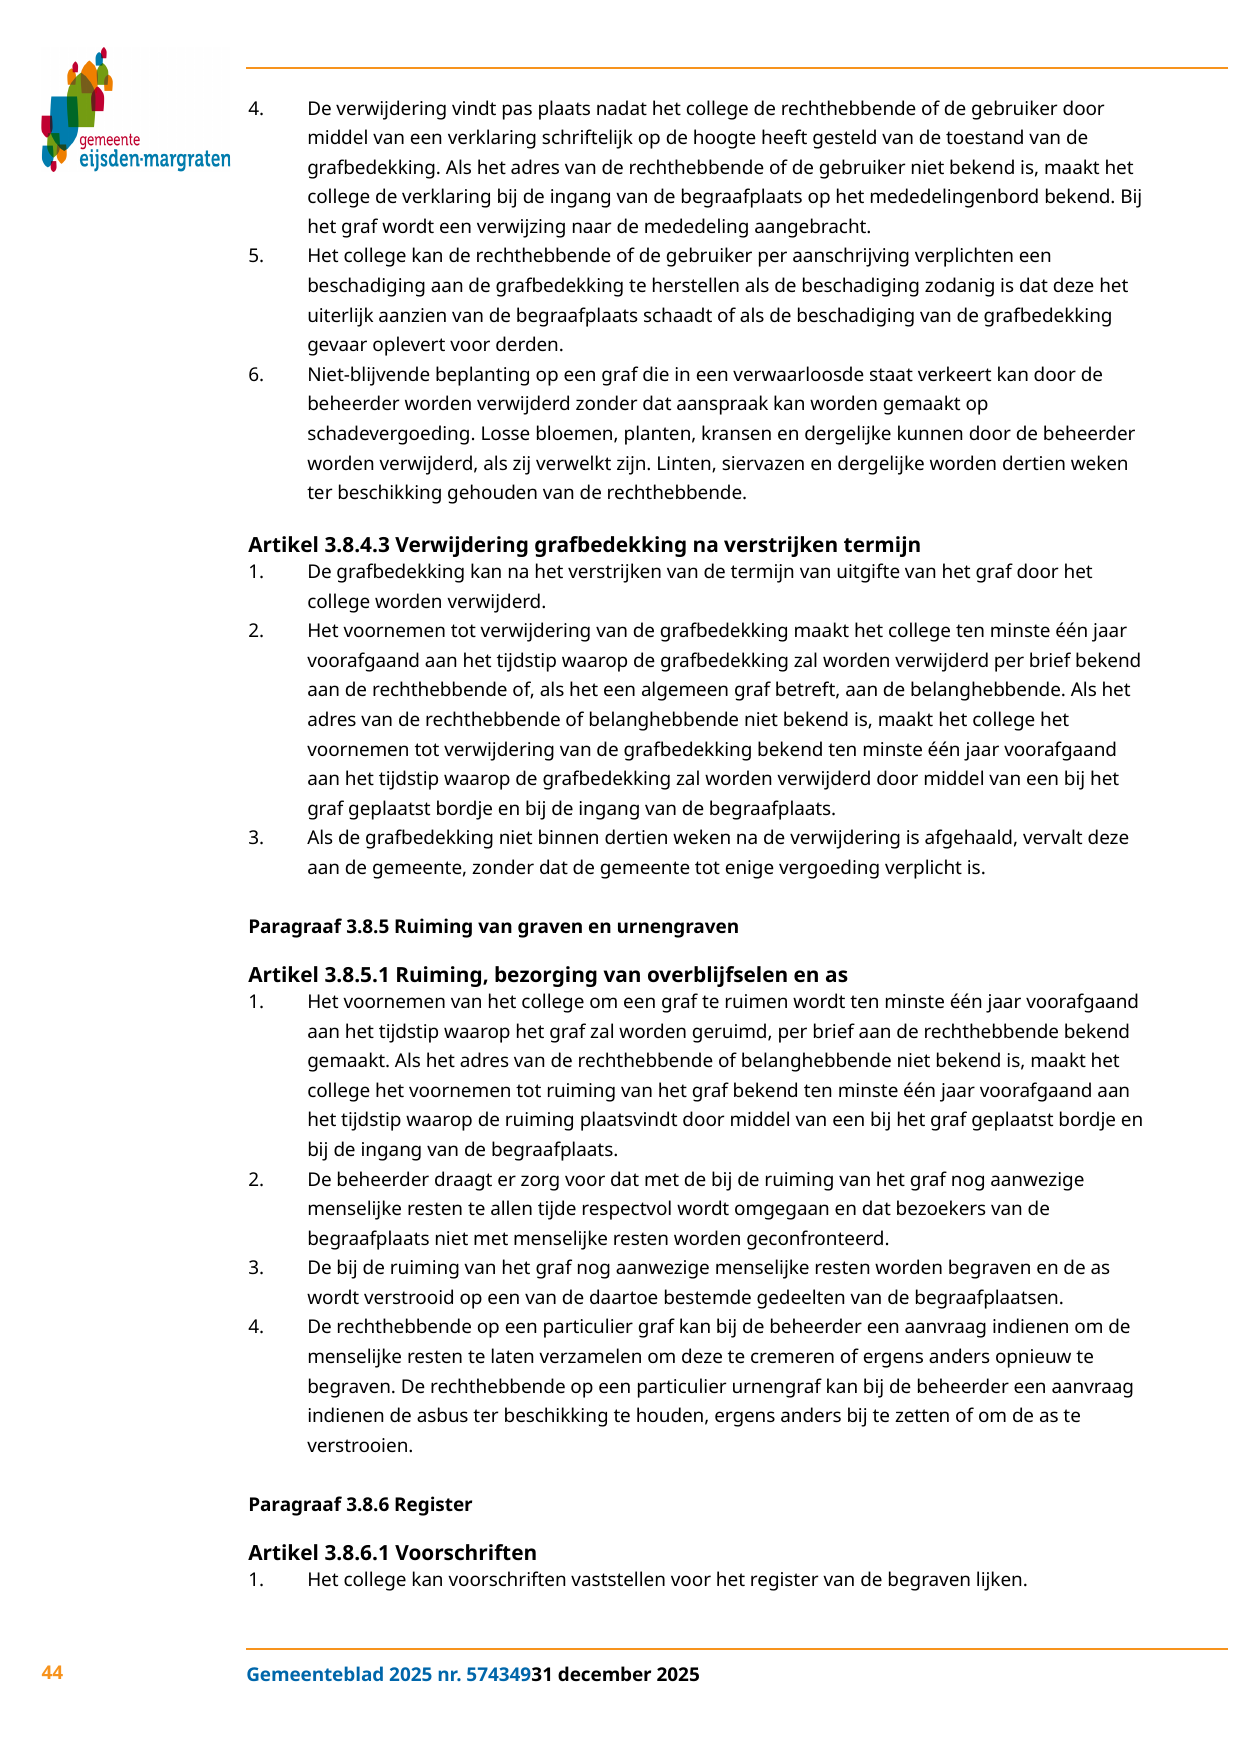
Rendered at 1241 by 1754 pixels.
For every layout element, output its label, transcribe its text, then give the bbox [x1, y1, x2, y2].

text Paragraaf 3.8.6 Register [248, 1491, 1152, 1517]
list Het college kan de rechthebbende of de gebruiker per aanschrijving verplichten een beschadiging aan de grafbedekking te herstellen als de beschadiging zodanig is dat deze het uiterlijk aanzien van de begraafplaats schaadt of als de beschadiging van de grafbedekking gevaar oplevert voor derden. [248, 243, 1152, 357]
list De verwijdering vindt pas plaats nadat het college de rechthebbende of de gebruiker door middel van een verklaring schriftelijk op de hoogte heeft gesteld van de toestand van de grafbedekking. Als het adres van de rechthebbende of de gebruiker niet bekend is, maakt het college de verklaring bij de ingang van de begraafplaats op het mededelingenbord bekend. Bij het graf wordt een verwijzing naar de mededeling aangebracht. [248, 95, 1152, 239]
list De bij de ruiming van het graf nog aanwezige menselijke resten worden begraven en de as wordt verstrooid op een van de daartoe bestemde gedeelten van de begraafplaatsen. [248, 1254, 1152, 1310]
list Het voornemen van het college om een graf te ruimen wordt ten minste één jaar voorafgaand aan het tijdstip waarop het graf zal worden geruimd, per brief aan de rechthebbende bekend gemaakt. Als het adres van de rechthebbende of belanghebbende niet bekend is, maakt het college het voornemen tot ruiming van het graf bekend ten minste één jaar voorafgaand aan het tijdstip waarop de ruiming plaatsvindt door middel van een bij het graf geplaatst bordje en bij de ingang van de begraafplaats. [248, 988, 1152, 1162]
text Artikel 3.8.5.1 Ruiming, bezorging van overblijfselen en as [248, 960, 1152, 988]
text Paragraaf 3.8.5 Ruiming van graven en urnengraven [248, 913, 1152, 939]
list De rechthebbende op een particulier graf kan bij de beheerder een aanvraag indienen om de menselijke resten te laten verzamelen om deze te cremeren of ergens anders opnieuw te begraven. De rechthebbende op een particulier urnengraf kan bij de beheerder een aanvraag indienen de asbus ter beschikking te houden, ergens anders bij te zetten of om de as te verstrooien. [248, 1314, 1152, 1458]
list Als de grafbedekking niet binnen dertien weken na de verwijdering is afgehaald, vervalt deze aan de gemeente, zonder dat de gemeente tot enige vergoeding verplicht is. [248, 824, 1152, 880]
list Niet-blijvende beplanting op een graf die in een verwaarloosde staat verkeert kan door de beheerder worden verwijderd zonder dat aanspraak kan worden gemaakt op schadevergoeding. Losse bloemen, planten, kransen en dergelijke kunnen door de beheerder worden verwijderd, als zij verwelkt zijn. Linten, siervazen en dergelijke worden dertien weken ter beschikking gehouden van de rechthebbende. [248, 361, 1152, 505]
picture [41, 47, 231, 172]
text Artikel 3.8.6.1 Voorschriften [248, 1538, 1152, 1566]
list De beheerder draagt er zorg voor dat met de bij de ruiming van het graf nog aanwezige menselijke resten te allen tijde respectvol wordt omgegaan en dat bezoekers van de begraafplaats niet met menselijke resten worden geconfronteerd. [248, 1166, 1152, 1251]
list Het voornemen tot verwijdering van de grafbedekking maakt het college ten minste één jaar voorafgaand aan het tijdstip waarop de grafbedekking zal worden verwijderd per brief bekend aan de rechthebbende of, als het een algemeen graf betreft, aan de belanghebbende. Als het adres van de rechthebbende of belanghebbende niet bekend is, maakt het college het voornemen tot verwijdering van de grafbedekking bekend ten minste één jaar voorafgaand aan het tijdstip waarop de grafbedekking zal worden verwijderd door middel van een bij het graf geplaatst bordje en bij de ingang van de begraafplaats. [248, 617, 1152, 821]
list De grafbedekking kan na het verstrijken van de termijn van uitgifte van het graf door het college worden verwijderd. [248, 558, 1152, 613]
text Artikel 3.8.4.3 Verwijdering grafbedekking na verstrijken termijn [248, 530, 1152, 558]
list Het college kan voorschriften vaststellen voor het register van de begraven lijken. [248, 1566, 1152, 1592]
